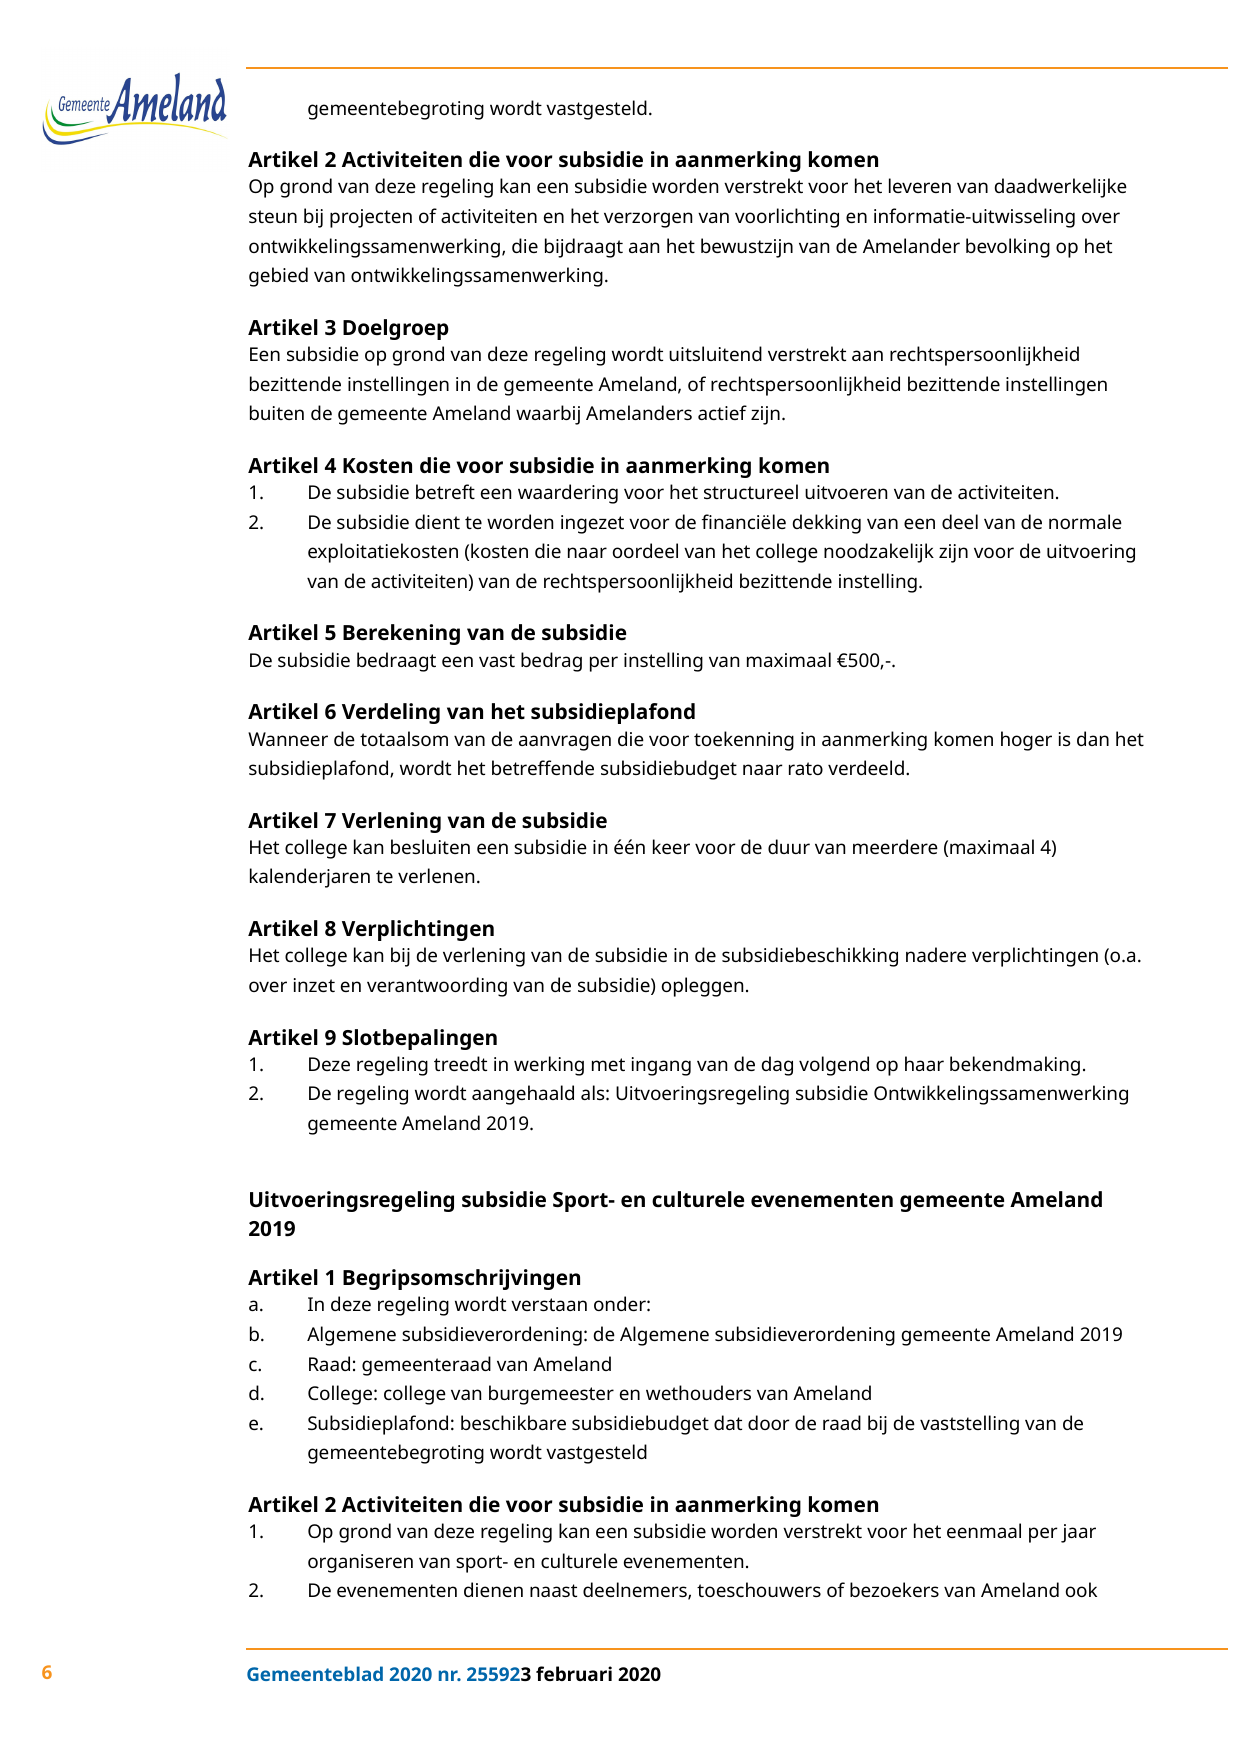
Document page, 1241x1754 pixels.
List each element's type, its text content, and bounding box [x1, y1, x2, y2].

list De subsidie dient te worden ingezet voor de financiële dekking van een deel van de normale exploitatiekosten (kosten die naar oordeel van het college noodzakelijk zijn voor de uitvoering van de activiteiten) van de rechtspersoonlijkheid bezittende instelling. [248, 509, 1152, 594]
list Subsidieplafond: beschikbare subsidiebudget dat door de raad bij de vaststelling van de gemeentebegroting wordt vastgesteld [248, 1410, 1152, 1465]
text Artikel 1 Begripsomschrijvingen [248, 1263, 1152, 1292]
list De evenementen dienen naast deelnemers, toeschouwers of bezoekers van Ameland ook [248, 1577, 1152, 1603]
list College: college van burgemeester en wethouders van Ameland [248, 1380, 1152, 1406]
text Artikel 2 Activiteiten die voor subsidie in aanmerking komen [248, 1490, 1152, 1518]
text Het college kan bij de verlening van de subsidie in de subsidiebeschikking nadere verplichtingen (o.a. over inzet en verantwoording van de subsidie) opleggen. [248, 943, 1152, 998]
text Artikel 2 Activiteiten die voor subsidie in aanmerking komen [248, 145, 1152, 174]
text De subsidie bedraagt een vast bedrag per instelling van maximaal €500,-. [248, 647, 1152, 673]
text Artikel 9 Slotbepalingen [248, 1023, 1152, 1051]
text Artikel 7 Verlening van de subsidie [248, 806, 1152, 834]
list Raad: gemeenteraad van Ameland [248, 1351, 1152, 1376]
list Op grond van deze regeling kan een subsidie worden verstrekt voor het eenmaal per jaar organiseren van sport- en culturele evenementen. [248, 1518, 1152, 1574]
list De regeling wordt aangehaald als: Uitvoeringsregeling subsidie Ontwikkelingssamenwerking gemeente Ameland 2019. [248, 1081, 1152, 1136]
picture [41, 47, 231, 172]
text Artikel 4 Kosten die voor subsidie in aanmerking komen [248, 451, 1152, 479]
text Uitvoeringsregeling subsidie Sport- en culturele evenementen gemeente Ameland 2019 [248, 1185, 1152, 1242]
text Een subsidie op grond van deze regeling wordt uitsluitend verstrekt aan rechtspersoonlijkheid bezittende instellingen in de gemeente Ameland, of rechtspersoonlijkheid bezittende instellingen buiten de gemeente Ameland waarbij Amelanders actief zijn. [248, 341, 1152, 426]
text Artikel 8 Verplichtingen [248, 914, 1152, 943]
text Wanneer de totaalsom van de aanvragen die voor toekenning in aanmerking komen hoger is dan het subsidieplafond, wordt het betreffende subsidiebudget naar rato verdeeld. [248, 726, 1152, 781]
text Artikel 5 Berekening van de subsidie [248, 618, 1152, 647]
text Artikel 6 Verdeling van het subsidieplafond [248, 697, 1152, 726]
list gemeentebegroting wordt vastgesteld. [248, 95, 1152, 121]
text Het college kan besluiten een subsidie in één keer voor de duur van meerdere (maximaal 4) kalenderjaren te verlenen. [248, 834, 1152, 889]
text Artikel 3 Doelgroep [248, 313, 1152, 341]
list Algemene subsidieverordening: de Algemene subsidieverordening gemeente Ameland 2019 [248, 1321, 1152, 1347]
list In deze regeling wordt verstaan onder: [248, 1292, 1152, 1317]
text Op grond van deze regeling kan een subsidie worden verstrekt voor het leveren van daadwerkelijke steun bij projecten of activiteiten en het verzorgen van voorlichting en informatie-uitwisseling over ontwikkelingssamenwerking, die bijdraagt aan het bewustzijn van de Amelander bevolking op het gebied van ontwikkelingssamenwerking. [248, 174, 1152, 288]
list De subsidie betreft een waardering voor het structureel uitvoeren van de activiteiten. [248, 479, 1152, 505]
list Deze regeling treedt in werking met ingang van de dag volgend op haar bekendmaking. [248, 1051, 1152, 1077]
